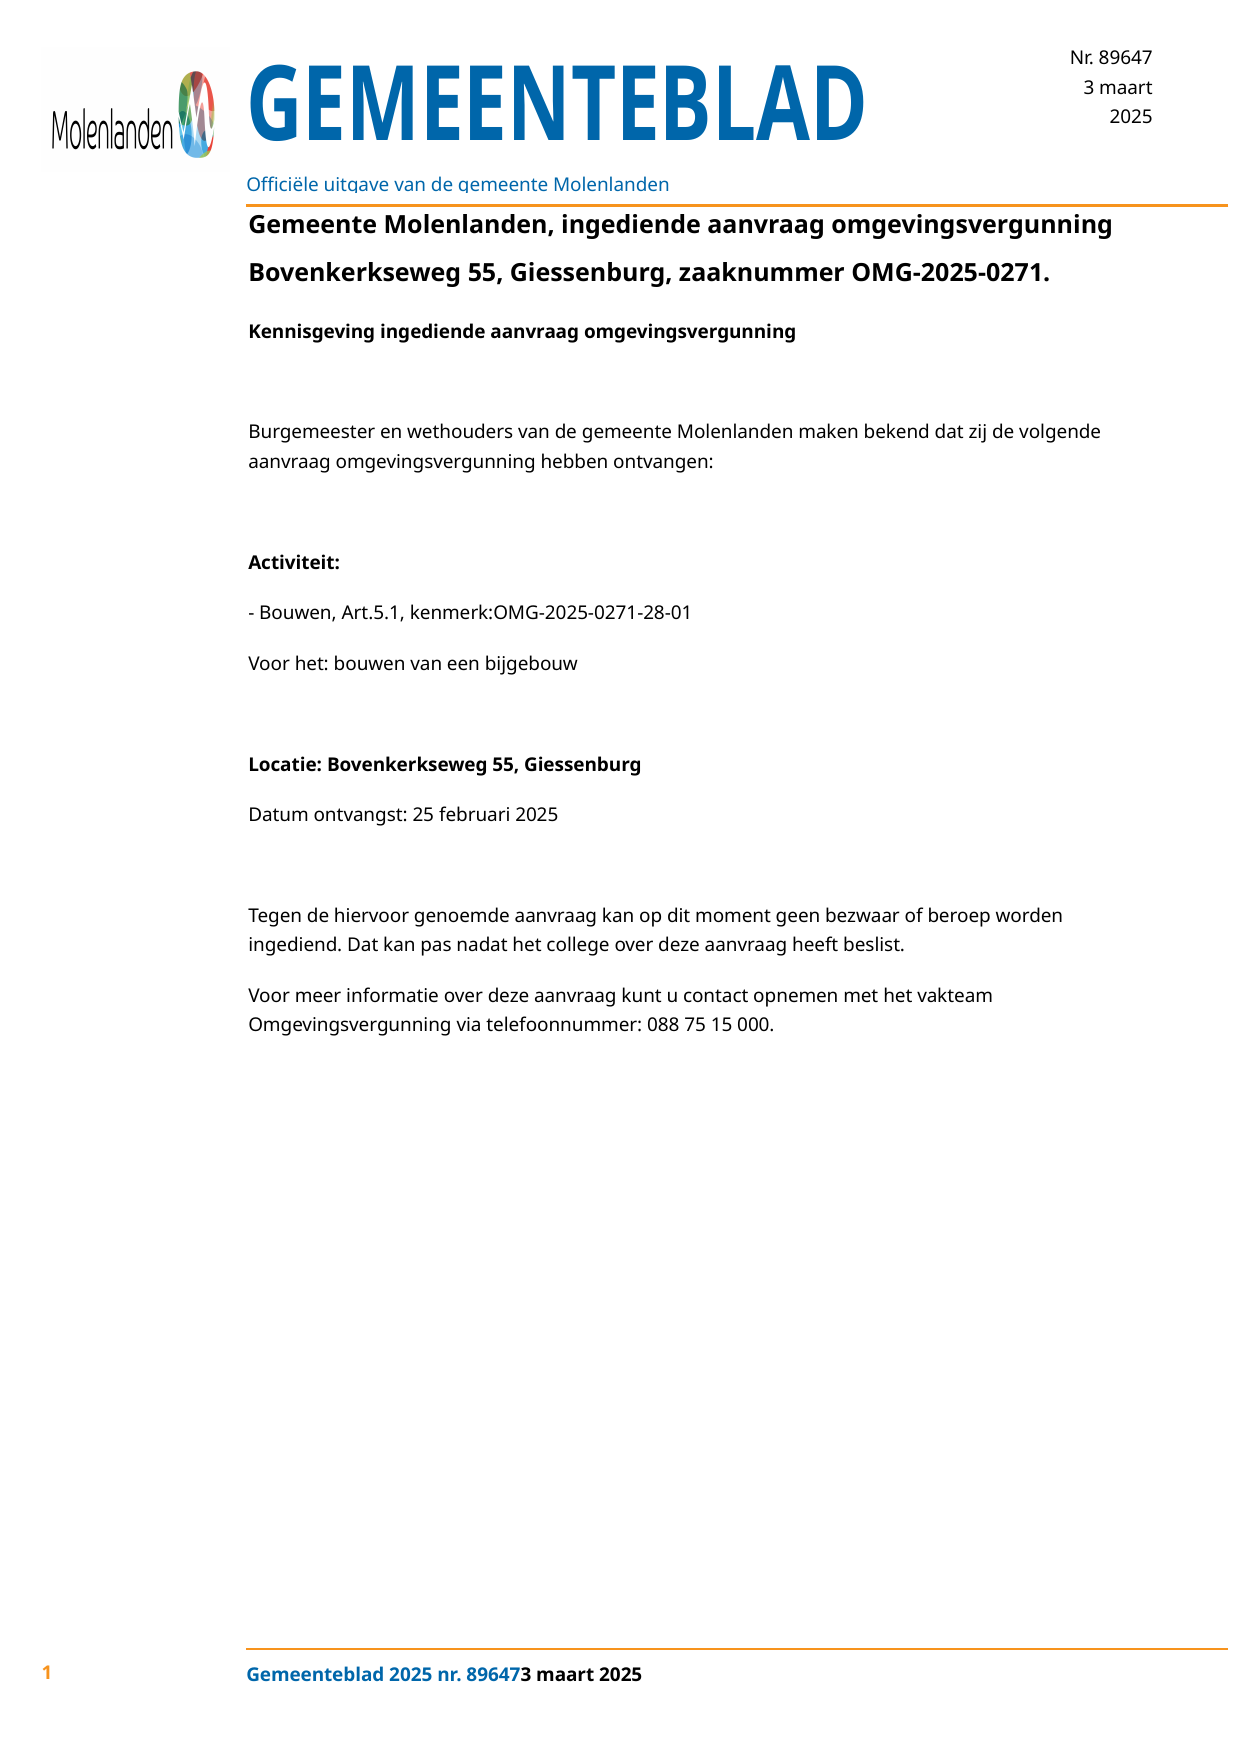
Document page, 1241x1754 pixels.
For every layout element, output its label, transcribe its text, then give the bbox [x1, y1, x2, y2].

text Voor het: bouwen van een bijgebouw [248, 650, 1152, 676]
text Activiteit: [248, 549, 1152, 575]
text Gemeente Molenlanden, ingediende aanvraag omgevingsvergunning Bovenkerkseweg 55, Giessenburg, zaaknummer OMG-2025-0271. [248, 207, 1152, 288]
text - Bouwen, Art.5.1, kenmerk:OMG-2025-0271-28-01 [248, 599, 1152, 625]
text Tegen de hiervoor genoemde aanvraag kan op dit moment geen bezwaar of beroep worden ingediend. Dat kan pas nadat het college over deze aanvraag heeft beslist. [248, 902, 1152, 957]
text Voor meer informatie over deze aanvraag kunt u contact opnemen met het vakteam Omgevingsvergunning via telefoonnummer: 088 75 15 000. [248, 982, 1152, 1037]
text Datum ontvangst: 25 februari 2025 [248, 801, 1152, 827]
text Burgemeester en wethouders van de gemeente Molenlanden maken bekend dat zij de volgende aanvraag omgevingsvergunning hebben ontvangen: [248, 419, 1152, 474]
text Kennisgeving ingediende aanvraag omgevingsvergunning [248, 318, 1152, 344]
picture [41, 47, 231, 172]
text Locatie: Bovenkerkseweg 55, Giessenburg [248, 751, 1152, 777]
